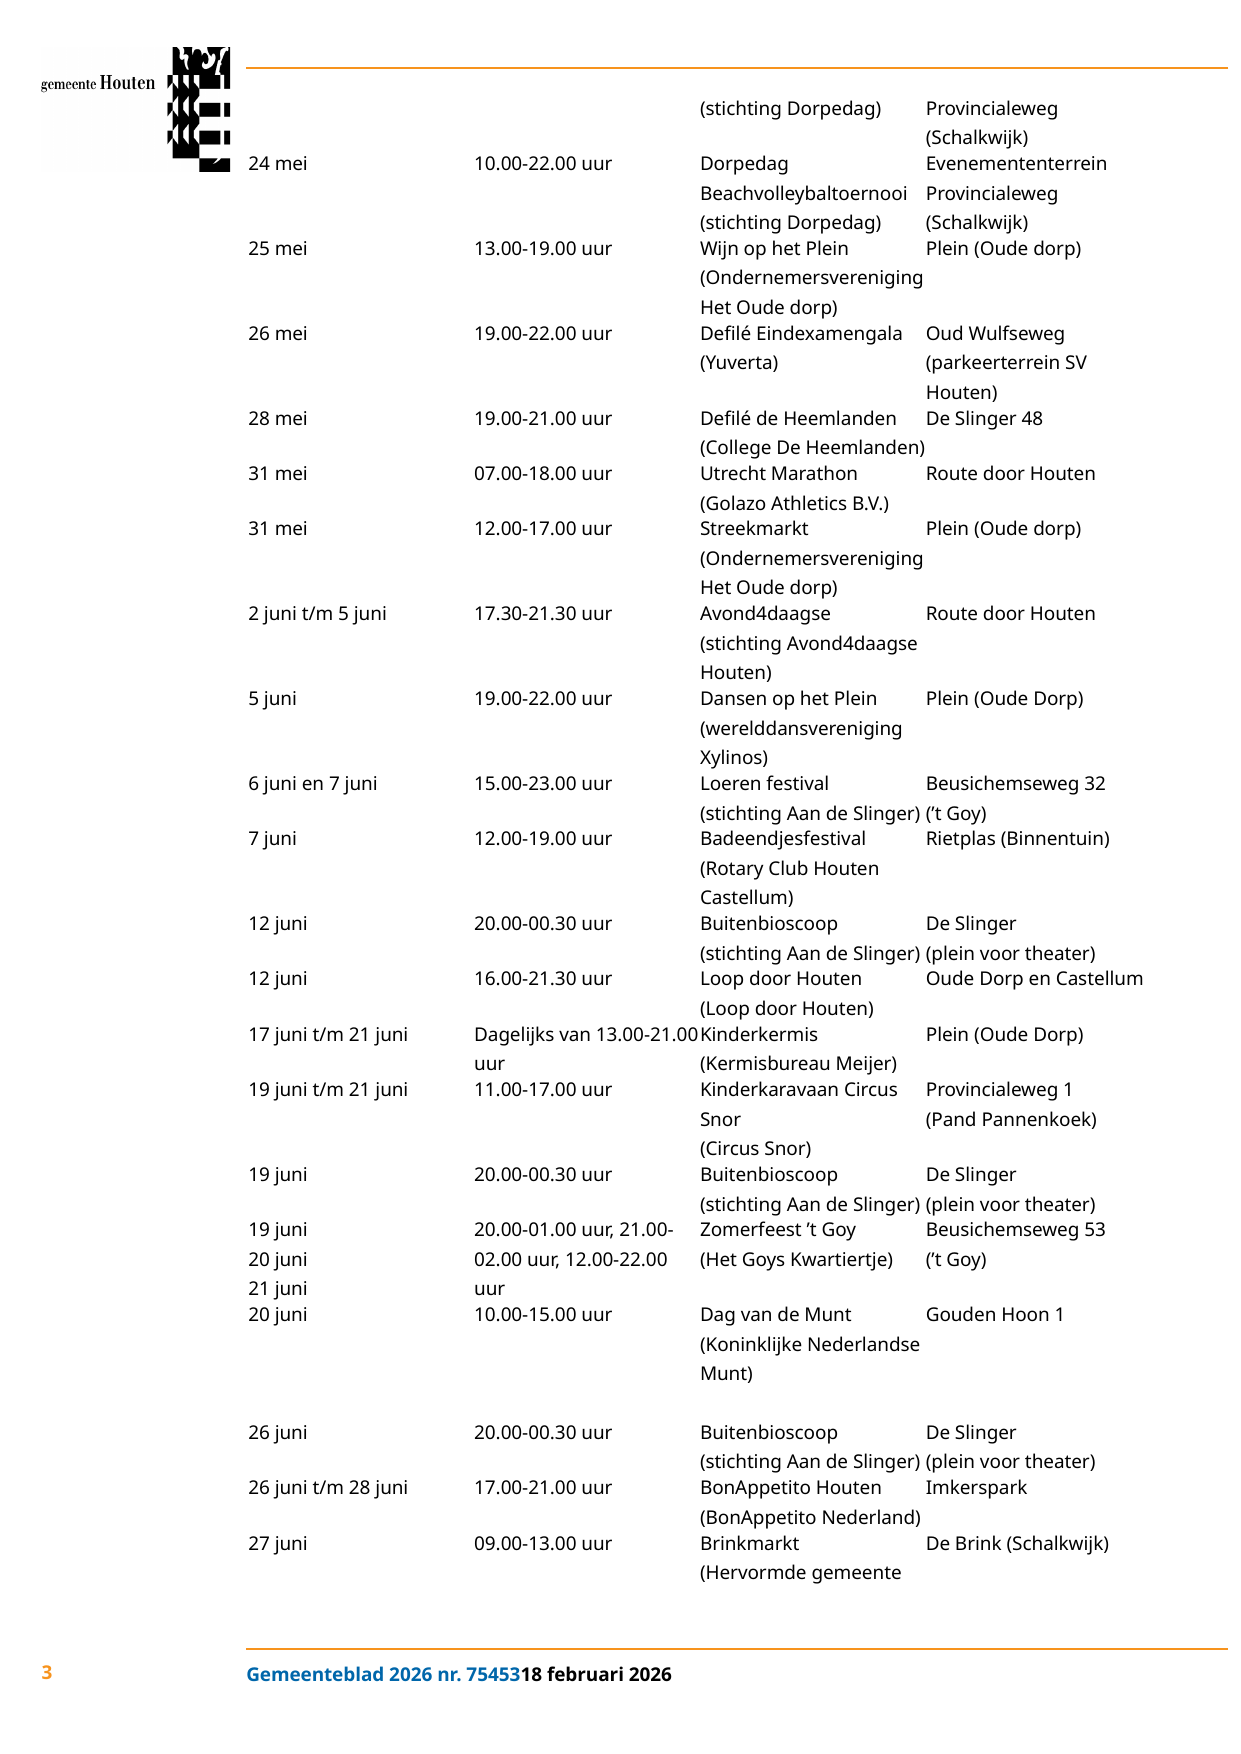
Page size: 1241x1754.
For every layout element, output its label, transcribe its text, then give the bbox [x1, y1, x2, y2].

table_cell Kinderkaravaan Circus Snor (Circus Snor) [700, 1076, 926, 1161]
table_cell Buitenbioscoop (stichting Aan de Slinger) [700, 910, 926, 966]
table_cell 12.00-19.00 uur [474, 825, 700, 910]
table_cell BonAppetito Houten (BonAppetito Nederland) [700, 1475, 926, 1530]
table_header 20.00-00.30 uur [474, 1419, 700, 1474]
table_cell Dagelijks van 13.00-21.00 uur [474, 1021, 700, 1076]
table_cell 24 mei [248, 150, 474, 235]
table_cell Dag van de Munt (Koninklijke Nederlandse Munt) [700, 1301, 926, 1386]
table_cell 12.00-17.00 uur [474, 515, 700, 600]
table_cell [474, 95, 700, 150]
table_cell Brinkmarkt (Hervormde gemeente [700, 1530, 926, 1585]
table_cell Zomerfeest ’t Goy (Het Goys Kwartiertje) [700, 1216, 926, 1301]
table_cell 07.00-18.00 uur [474, 460, 700, 515]
table_cell 31 mei [248, 460, 474, 515]
table_cell De Slinger (plein voor theater) [926, 1161, 1152, 1216]
table_cell 19.00-22.00 uur [474, 685, 700, 770]
table_cell 19 juni 20 juni 21 juni [248, 1216, 474, 1301]
table_cell 31 mei [248, 515, 474, 600]
table_header Buitenbioscoop (stichting Aan de Slinger) [700, 1419, 926, 1474]
table_cell 12 juni [248, 910, 474, 966]
table_cell 19 juni t/m 21 juni [248, 1076, 474, 1161]
table_cell Loop door Houten (Loop door Houten) [700, 966, 926, 1021]
table_cell Oud Wulfseweg (parkeerterrein SV Houten) [926, 320, 1152, 405]
table_cell 20.00-00.30 uur [474, 1161, 700, 1216]
table_cell Streekmarkt (Ondernemersvereniging Het Oude dorp) [700, 515, 926, 600]
table_cell 20.00-01.00 uur, 21.00-02.00 uur, 12.00-22.00 uur [474, 1216, 700, 1301]
table_cell Wijn op het Plein (Ondernemersvereniging Het Oude dorp) [700, 235, 926, 320]
table_cell (stichting Dorpedag) [700, 95, 926, 150]
table_cell Route door Houten [926, 600, 1152, 685]
table_cell 12 juni [248, 966, 474, 1021]
table_cell Buitenbioscoop (stichting Aan de Slinger) [700, 1161, 926, 1216]
table_cell 26 juni t/m 28 juni [248, 1475, 474, 1530]
table_cell 28 mei [248, 405, 474, 460]
table_cell 09.00-13.00 uur [474, 1530, 700, 1585]
table_cell 7 juni [248, 825, 474, 910]
table_cell Rietplas (Binnentuin) [926, 825, 1152, 910]
table_cell Provincialeweg (Schalkwijk) [926, 95, 1152, 150]
table_cell 10.00-15.00 uur [474, 1301, 700, 1386]
table_cell 11.00-17.00 uur [474, 1076, 700, 1161]
table_cell Imkerspark [926, 1475, 1152, 1530]
table_cell [248, 95, 474, 150]
table_cell Kinderkermis (Kermisbureau Meijer) [700, 1021, 926, 1076]
table_cell 17.00-21.00 uur [474, 1475, 700, 1530]
table_cell Plein (Oude Dorp) [926, 1021, 1152, 1076]
table_cell Beusichemseweg 53 (’t Goy) [926, 1216, 1152, 1301]
table_cell 27 juni [248, 1530, 474, 1585]
table_cell Defilé Eindexamengala (Yuverta) [700, 320, 926, 405]
table_cell 6 juni en 7 juni [248, 770, 474, 825]
table_cell 13.00-19.00 uur [474, 235, 700, 320]
table_cell 10.00-22.00 uur [474, 150, 700, 235]
table_cell 2 juni t/m 5 juni [248, 600, 474, 685]
table_cell Route door Houten [926, 460, 1152, 515]
table_cell Plein (Oude dorp) [926, 235, 1152, 320]
table_cell 19 juni [248, 1161, 474, 1216]
table_cell 25 mei [248, 235, 474, 320]
table_cell Dansen op het Plein (werelddansvereniging Xylinos) [700, 685, 926, 770]
table_header 26 juni [248, 1419, 474, 1474]
table_cell Defilé de Heemlanden (College De Heemlanden) [700, 405, 926, 460]
table_cell De Slinger (plein voor theater) [926, 910, 1152, 966]
table_cell 20.00-00.30 uur [474, 910, 700, 966]
table_cell 16.00-21.30 uur [474, 966, 700, 1021]
table_cell Avond4daagse (stichting Avond4daagse Houten) [700, 600, 926, 685]
table_cell Badeendjesfestival (Rotary Club Houten Castellum) [700, 825, 926, 910]
table_cell De Slinger 48 [926, 405, 1152, 460]
table_cell Loeren festival (stichting Aan de Slinger) [700, 770, 926, 825]
table_cell 5 juni [248, 685, 474, 770]
table_cell Dorpedag Beachvolleybaltoernooi (stichting Dorpedag) [700, 150, 926, 235]
table_cell Beusichemseweg 32 (’t Goy) [926, 770, 1152, 825]
table_cell Oude Dorp en Castellum [926, 966, 1152, 1021]
table_cell 19.00-22.00 uur [474, 320, 700, 405]
table_cell Utrecht Marathon (Golazo Athletics B.V.) [700, 460, 926, 515]
table_cell Gouden Hoon 1 [926, 1301, 1152, 1386]
table_cell 26 mei [248, 320, 474, 405]
table_cell De Brink (Schalkwijk) [926, 1530, 1152, 1585]
table_cell 19.00-21.00 uur [474, 405, 700, 460]
table_cell Plein (Oude dorp) [926, 515, 1152, 600]
table_cell 15.00-23.00 uur [474, 770, 700, 825]
table_cell 20 juni [248, 1301, 474, 1386]
table_cell Provincialeweg 1 (Pand Pannenkoek) [926, 1076, 1152, 1161]
table_cell 17 juni t/m 21 juni [248, 1021, 474, 1076]
table_cell 17.30-21.30 uur [474, 600, 700, 685]
picture [41, 47, 231, 172]
table_cell Evenemententerrein Provincialeweg (Schalkwijk) [926, 150, 1152, 235]
table_header De Slinger (plein voor theater) [926, 1419, 1152, 1474]
table_cell Plein (Oude Dorp) [926, 685, 1152, 770]
